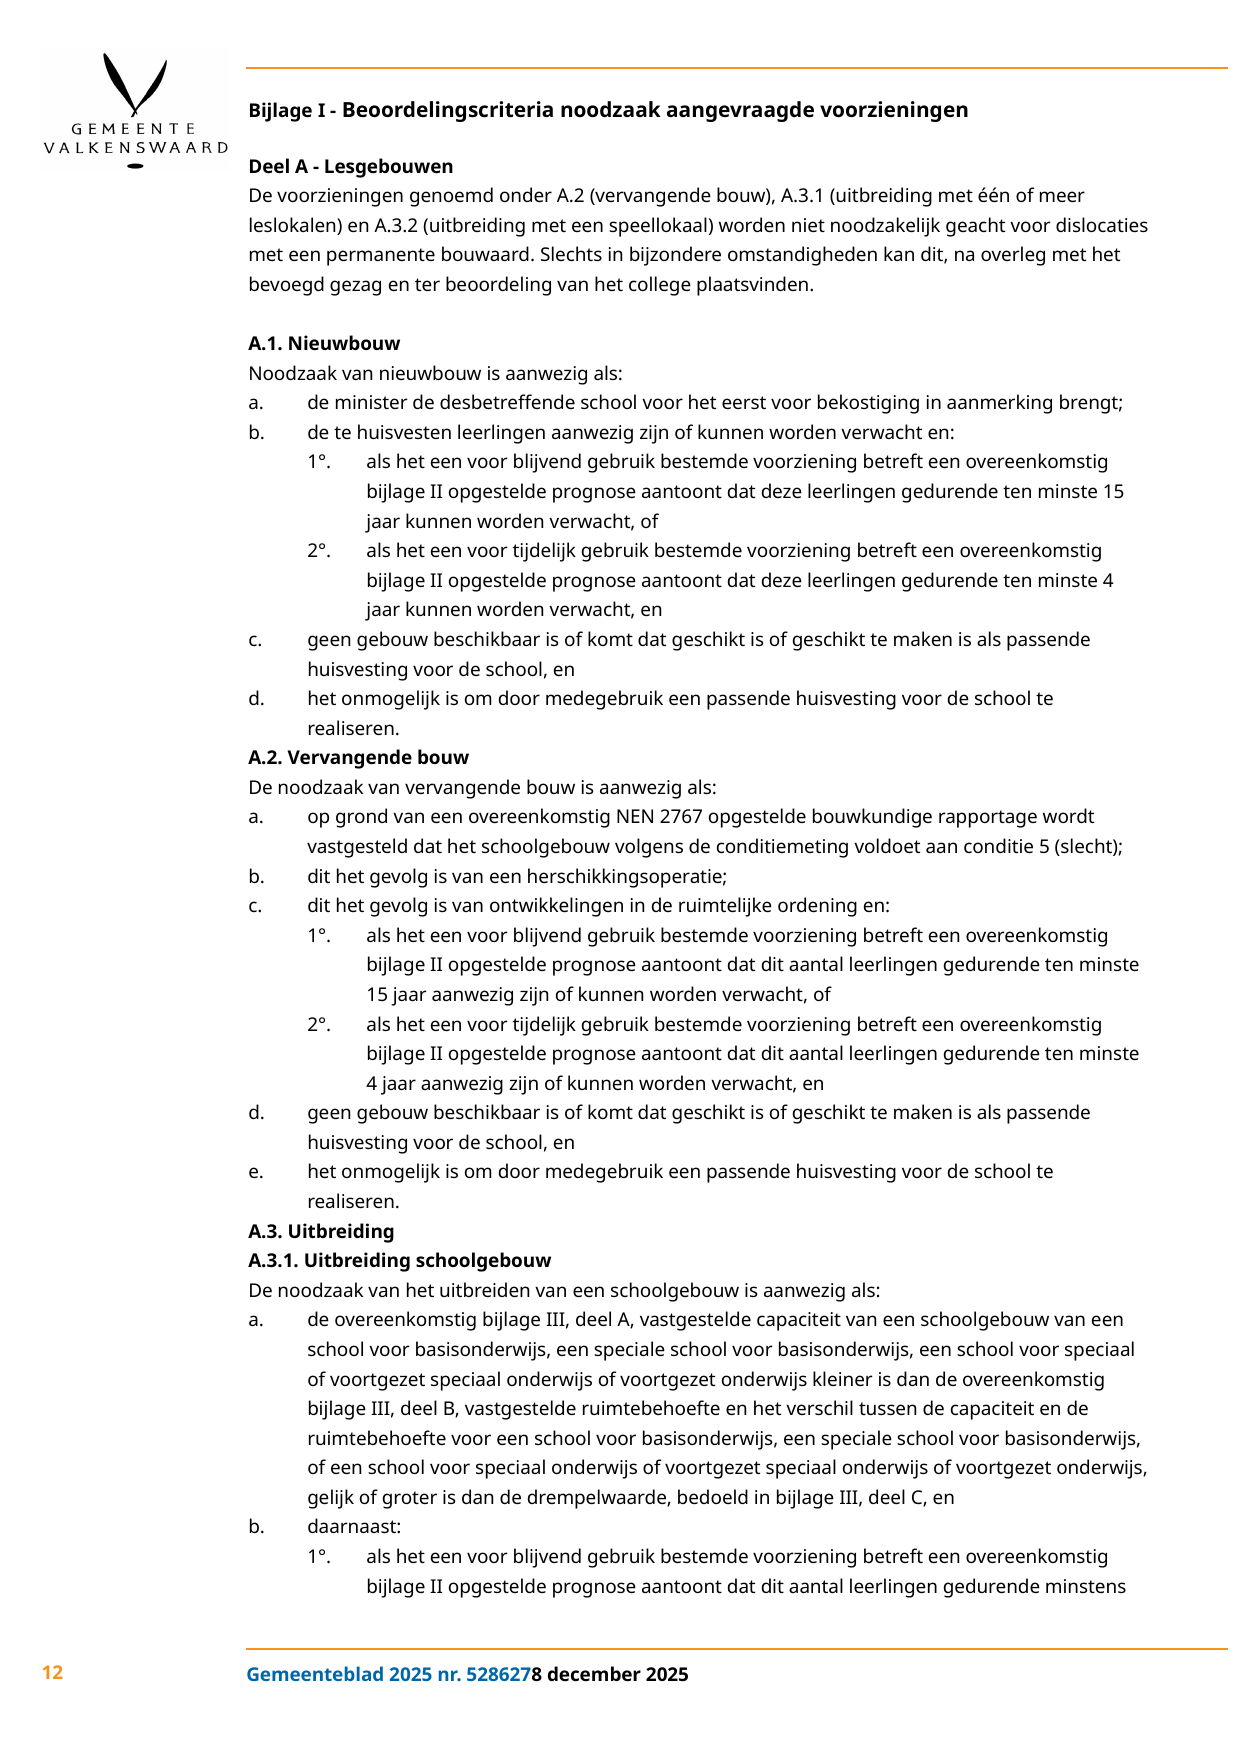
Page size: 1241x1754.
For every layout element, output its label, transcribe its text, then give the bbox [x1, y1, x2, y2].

list als het een voor tijdelijk gebruik bestemde voorziening betreft een overeenkomstig bijlage II opgestelde prognose aantoont dat dit aantal leerlingen gedurende ten minste 4 jaar aanwezig zijn of kunnen worden verwacht, en [307, 1011, 1152, 1096]
picture [41, 47, 231, 172]
list het onmogelijk is om door medegebruik een passende huisvesting voor de school te realiseren. [248, 685, 1152, 741]
list als het een voor blijvend gebruik bestemde voorziening betreft een overeenkomstig bijlage II opgestelde prognose aantoont dat dit aantal leerlingen gedurende minstens [307, 1543, 1152, 1599]
list als het een voor blijvend gebruik bestemde voorziening betreft een overeenkomstig bijlage II opgestelde prognose aantoont dat dit aantal leerlingen gedurende ten minste 15 jaar aanwezig zijn of kunnen worden verwacht, of [307, 922, 1152, 1007]
list geen gebouw beschikbaar is of komt dat geschikt is of geschikt te maken is als passende huisvesting voor de school, en [248, 1099, 1152, 1155]
text Bijlage I - Beoordelingscriteria noodzaak aangevraagde voorzieningen [248, 95, 1152, 123]
text De noodzaak van vervangende bouw is aanwezig als: [248, 774, 1152, 800]
list de te huisvesten leerlingen aanwezig zijn of kunnen worden verwacht en: [248, 419, 1152, 445]
text A.1. Nieuwbouw [248, 330, 1152, 356]
list als het een voor blijvend gebruik bestemde voorziening betreft een overeenkomstig bijlage II opgestelde prognose aantoont dat deze leerlingen gedurende ten minste 15 jaar kunnen worden verwacht, of [307, 449, 1152, 534]
text Noodzaak van nieuwbouw is aanwezig als: [248, 360, 1152, 386]
list het onmogelijk is om door medegebruik een passende huisvesting voor de school te realiseren. [248, 1159, 1152, 1214]
list geen gebouw beschikbaar is of komt dat geschikt is of geschikt te maken is als passende huisvesting voor de school, en [248, 626, 1152, 682]
text A.3.1. Uitbreiding schoolgebouw [248, 1247, 1152, 1273]
list op grond van een overeenkomstig NEN 2767 opgestelde bouwkundige rapportage wordt vastgesteld dat het schoolgebouw volgens de conditiemeting voldoet aan conditie 5 (slecht); [248, 804, 1152, 859]
text De noodzaak van het uitbreiden van een schoolgebouw is aanwezig als: [248, 1277, 1152, 1303]
text Deel A - Lesgebouwen [248, 153, 1152, 179]
list dit het gevolg is van ontwikkelingen in de ruimtelijke ordening en: [248, 892, 1152, 918]
list als het een voor tijdelijk gebruik bestemde voorziening betreft een overeenkomstig bijlage II opgestelde prognose aantoont dat deze leerlingen gedurende ten minste 4 jaar kunnen worden verwacht, en [307, 537, 1152, 622]
text De voorzieningen genoemd onder A.2 (vervangende bouw), A.3.1 (uitbreiding met één of meer leslokalen) en A.3.2 (uitbreiding met een speellokaal) worden niet noodzakelijk geacht voor dislocaties met een permanente bouwaard. Slechts in bijzondere omstandigheden kan dit, na overleg met het bevoegd gezag en ter beoordeling van het college plaatsvinden. [248, 182, 1152, 297]
list de minister de desbetreffende school voor het eerst voor bekostiging in aanmerking brengt; [248, 389, 1152, 415]
text A.2. Vervangende bouw [248, 744, 1152, 770]
text A.3. Uitbreiding [248, 1218, 1152, 1244]
list daarnaast: [248, 1514, 1152, 1539]
list de overeenkomstig bijlage III, deel A, vastgestelde capaciteit van een schoolgebouw van een school voor basisonderwijs, een speciale school voor basisonderwijs, een school voor speciaal of voortgezet speciaal onderwijs of voortgezet onderwijs kleiner is dan de overeenkomstig bijlage III, deel B, vastgestelde ruimtebehoefte en het verschil tussen de capaciteit en de ruimtebehoefte voor een school voor basisonderwijs, een speciale school voor basisonderwijs, of een school voor speciaal onderwijs of voortgezet speciaal onderwijs of voortgezet onderwijs, gelijk of groter is dan de drempelwaarde, bedoeld in bijlage III, deel C, en [248, 1307, 1152, 1510]
list dit het gevolg is van een herschikkingsoperatie; [248, 863, 1152, 889]
